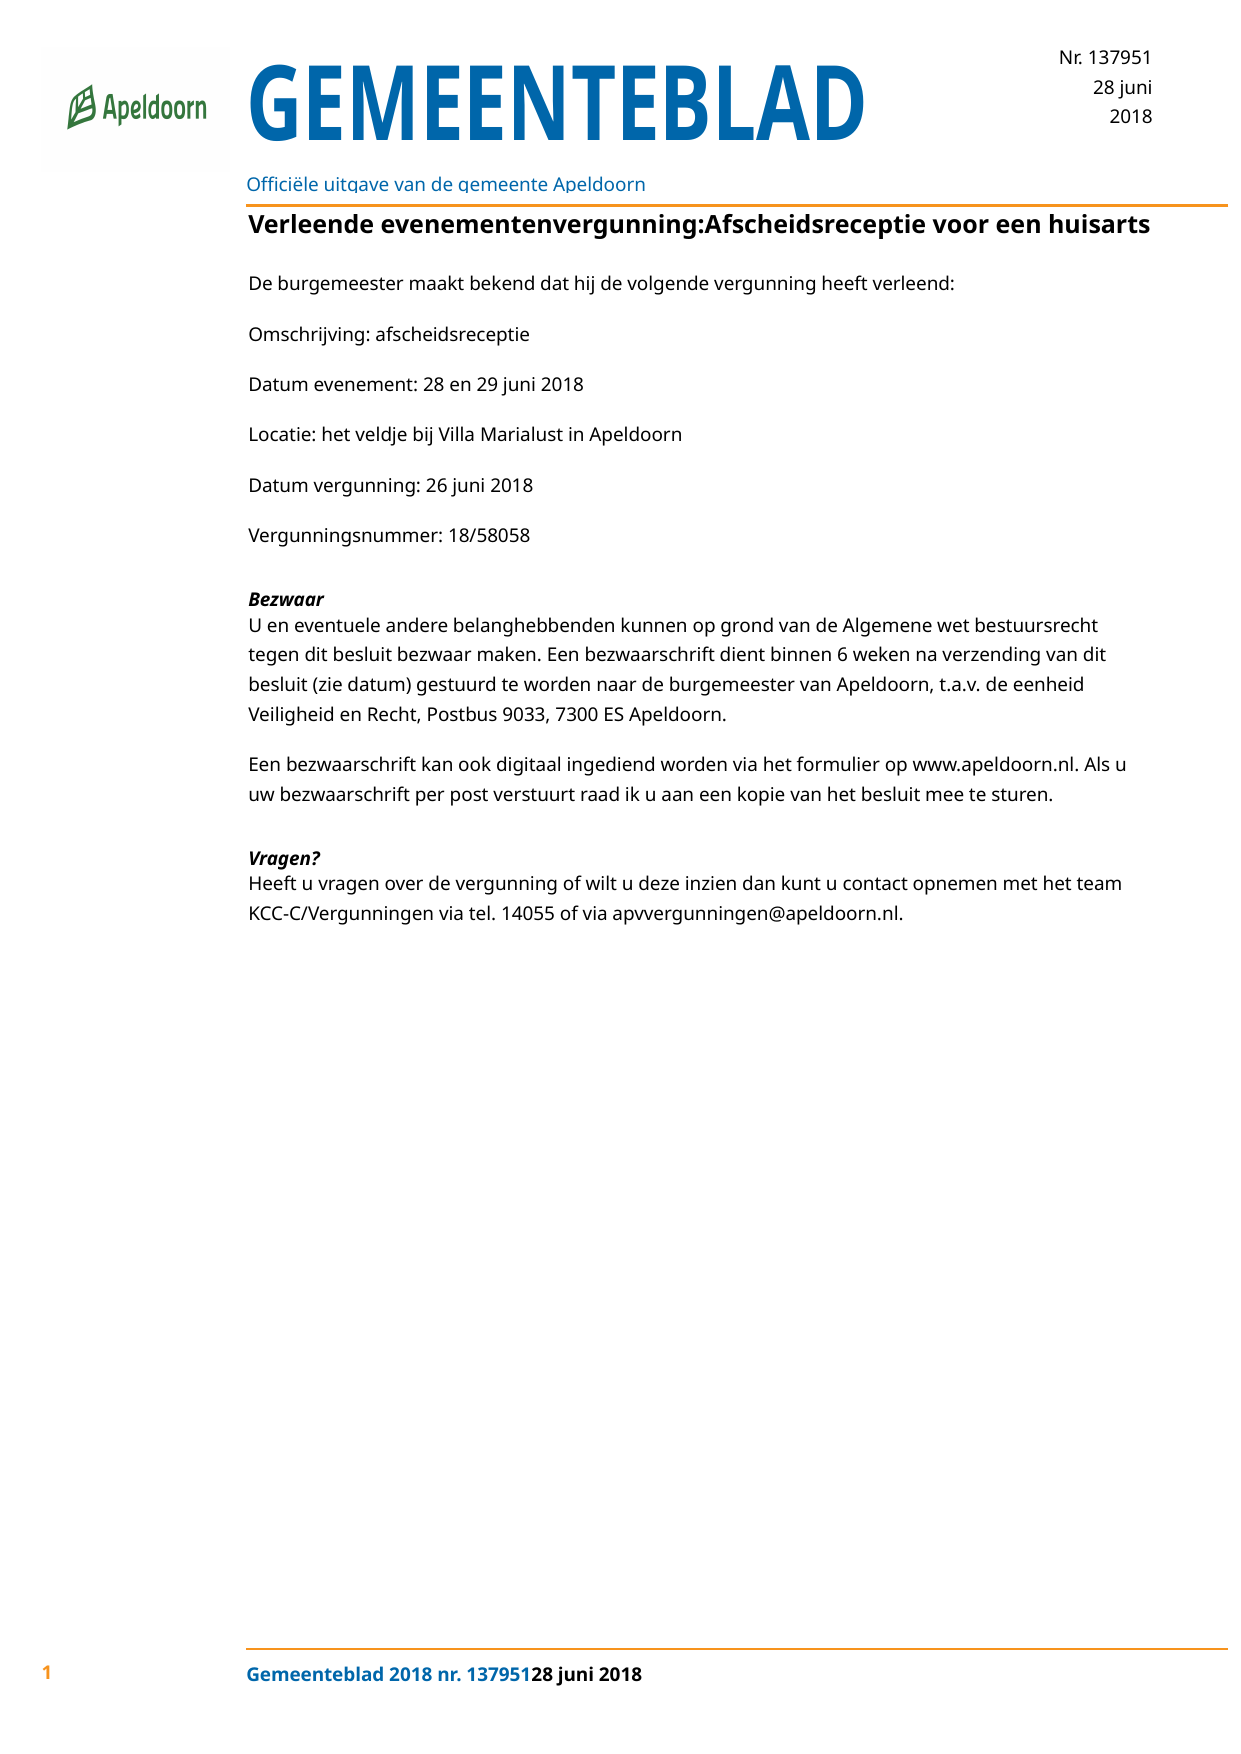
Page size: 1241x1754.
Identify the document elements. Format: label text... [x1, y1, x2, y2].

text Datum evenement: 28 en 29 juni 2018 [248, 371, 1152, 397]
text Locatie: het veldje bij Villa Marialust in Apeldoorn [248, 422, 1152, 447]
text Vragen? [248, 845, 1152, 871]
text Bezwaar [248, 586, 1152, 612]
text Een bezwaarschrift kan ook digitaal ingediend worden via het formulier op www.apeldoorn.nl. Als u uw bezwaarschrift per post verstuurt raad ik u aan een kopie van het besluit mee te sturen. [248, 751, 1152, 807]
text Heeft u vragen over de vergunning of wilt u deze inzien dan kunt u contact opnemen met het team KCC-C/Vergunningen via tel. 14055 of via apvvergunningen@apeldoorn.nl. [248, 871, 1152, 926]
text Vergunningsnummer: 18/58058 [248, 522, 1152, 548]
text De burgemeester maakt bekend dat hij de volgende vergunning heeft verleend: [248, 270, 1152, 296]
text Verleende evenementenvergunning:Afscheidsreceptie voor een huisarts [248, 207, 1152, 241]
text Datum vergunning: 26 juni 2018 [248, 472, 1152, 498]
text Omschrijving: afscheidsreceptie [248, 321, 1152, 346]
picture [41, 47, 231, 172]
text U en eventuele andere belanghebbenden kunnen op grond van de Algemene wet bestuursrecht tegen dit besluit bezwaar maken. Een bezwaarschrift dient binnen 6 weken na verzending van dit besluit (zie datum) gestuurd te worden naar de burgemeester van Apeldoorn, t.a.v. de eenheid Veiligheid en Recht, Postbus 9033, 7300 ES Apeldoorn. [248, 612, 1152, 727]
